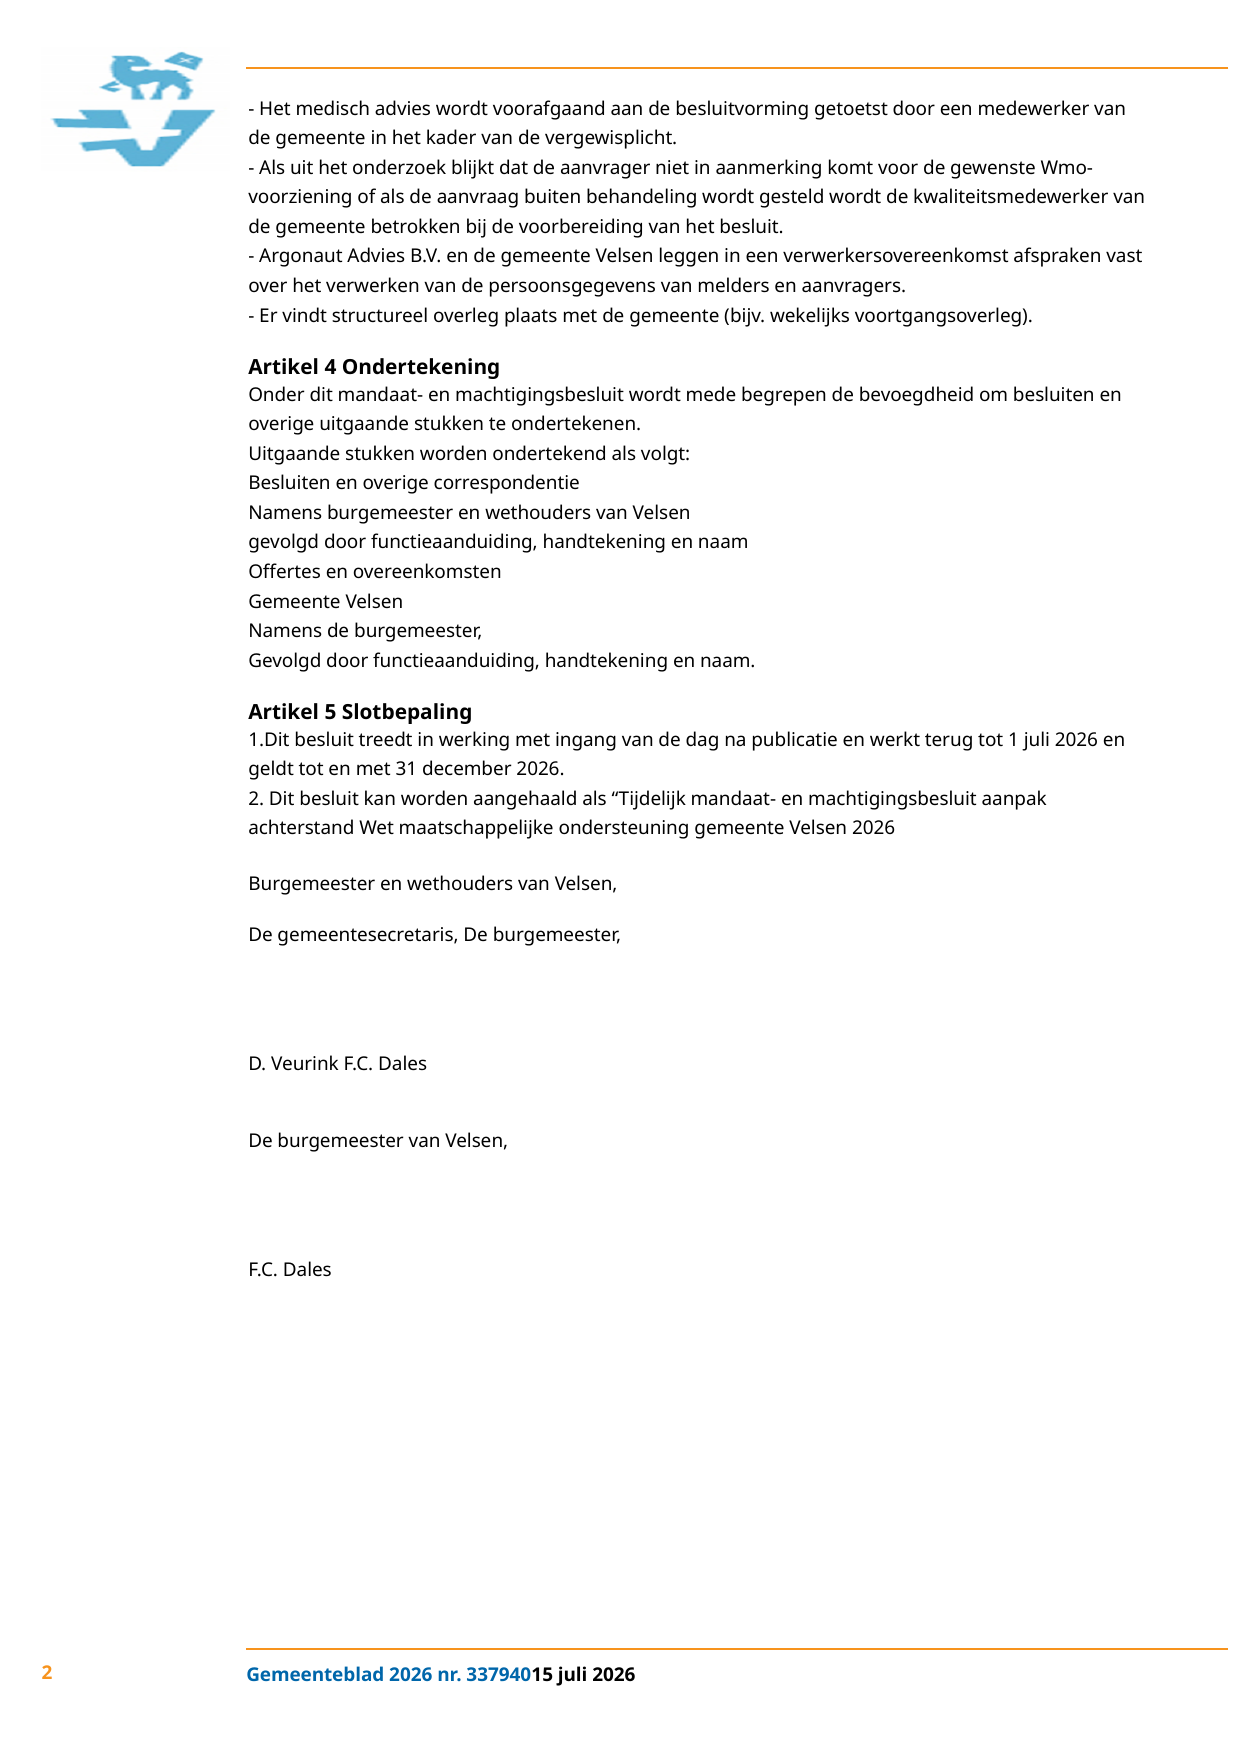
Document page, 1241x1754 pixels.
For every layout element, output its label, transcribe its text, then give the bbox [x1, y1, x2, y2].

picture [41, 47, 231, 172]
text 2. Dit besluit kan worden aangehaald als “Tijdelijk mandaat- en machtigingsbesluit aanpak achterstand Wet maatschappelijke ondersteuning gemeente Velsen 2026 [248, 785, 1152, 840]
text Offertes en overeenkomsten [248, 558, 1152, 584]
text Gevolgd door functieaanduiding, handtekening en naam. [248, 647, 1152, 673]
text Gemeente Velsen [248, 588, 1152, 613]
text D. Veurink F.C. Dales [248, 1050, 1152, 1076]
text Artikel 4 Ondertekening [248, 352, 1152, 381]
text De burgemeester van Velsen, [248, 1127, 1152, 1153]
text Namens burgemeester en wethouders van Velsen [248, 499, 1152, 525]
text Onder dit mandaat- en machtigingsbesluit wordt mede begrepen de bevoegdheid om besluiten en overige uitgaande stukken te ondertekenen. [248, 381, 1152, 436]
text - Argonaut Advies B.V. en de gemeente Velsen leggen in een verwerkersovereenkomst afspraken vast over het verwerken van de persoonsgegevens van melders en aanvragers. [248, 243, 1152, 298]
text Burgemeester en wethouders van Velsen, [248, 870, 1152, 896]
text Besluiten en overige correspondentie [248, 469, 1152, 495]
text F.C. Dales [248, 1256, 1152, 1282]
text - Het medisch advies wordt voorafgaand aan de besluitvorming getoetst door een medewerker van de gemeente in het kader van de vergewisplicht. [248, 95, 1152, 150]
text Namens de burgemeester, [248, 617, 1152, 643]
text gevolgd door functieaanduiding, handtekening en naam [248, 529, 1152, 554]
text De gemeentesecretaris, De burgemeester, [248, 921, 1152, 947]
text 1.Dit besluit treedt in werking met ingang van de dag na publicatie en werkt terug tot 1 juli 2026 en geldt tot en met 31 december 2026. [248, 726, 1152, 781]
text - Als uit het onderzoek blijkt dat de aanvrager niet in aanmerking komt voor de gewenste Wmo-voorziening of als de aanvraag buiten behandeling wordt gesteld wordt de kwaliteitsmedewerker van de gemeente betrokken bij de voorbereiding van het besluit. [248, 154, 1152, 239]
text - Er vindt structureel overleg plaats met de gemeente (bijv. wekelijks voortgangsoverleg). [248, 302, 1152, 328]
text Uitgaande stukken worden ondertekend als volgt: [248, 440, 1152, 466]
text Artikel 5 Slotbepaling [248, 697, 1152, 726]
